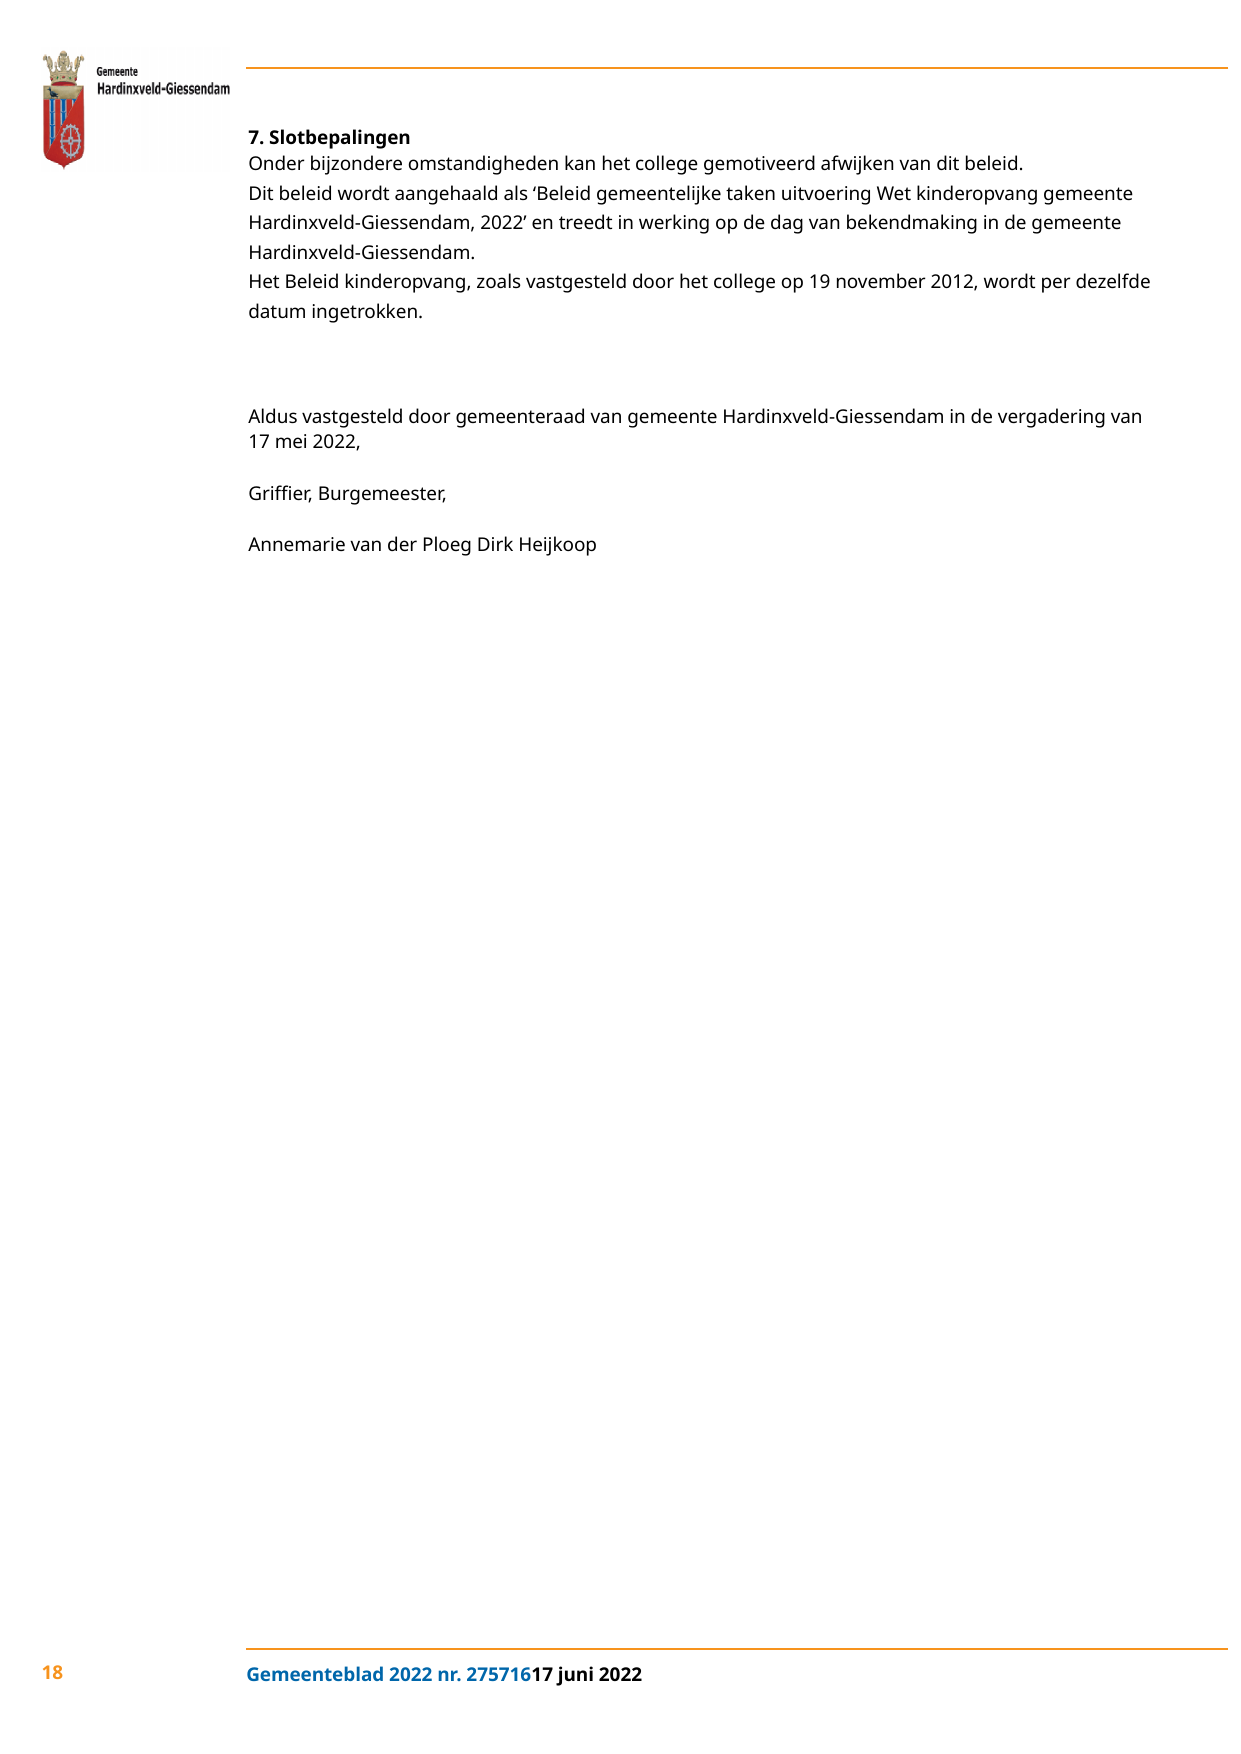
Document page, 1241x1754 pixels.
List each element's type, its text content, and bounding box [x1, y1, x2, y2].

picture [41, 47, 231, 172]
text 17 mei 2022, [248, 428, 1152, 454]
text Dit beleid wordt aangehaald als ‘Beleid gemeentelijke taken uitvoering Wet kinderopvang gemeente Hardinxveld-Giessendam, 2022’ en treedt in werking op de dag van bekendmaking in de gemeente Hardinxveld-Giessendam. [248, 180, 1152, 264]
text Annemarie van der Ploeg Dirk Heijkoop [248, 531, 1152, 557]
text Aldus vastgesteld door gemeenteraad van gemeente Hardinxveld-Giessendam in de vergadering van [248, 403, 1152, 428]
text Griffier, Burgemeester, [248, 480, 1152, 506]
text Het Beleid kinderopvang, zoals vastgesteld door het college op 19 november 2012, wordt per dezelfde datum ingetrokken. [248, 268, 1152, 324]
text 7. Slotbepalingen [248, 124, 1152, 150]
text Onder bijzondere omstandigheden kan het college gemotiveerd afwijken van dit beleid. [248, 150, 1152, 176]
